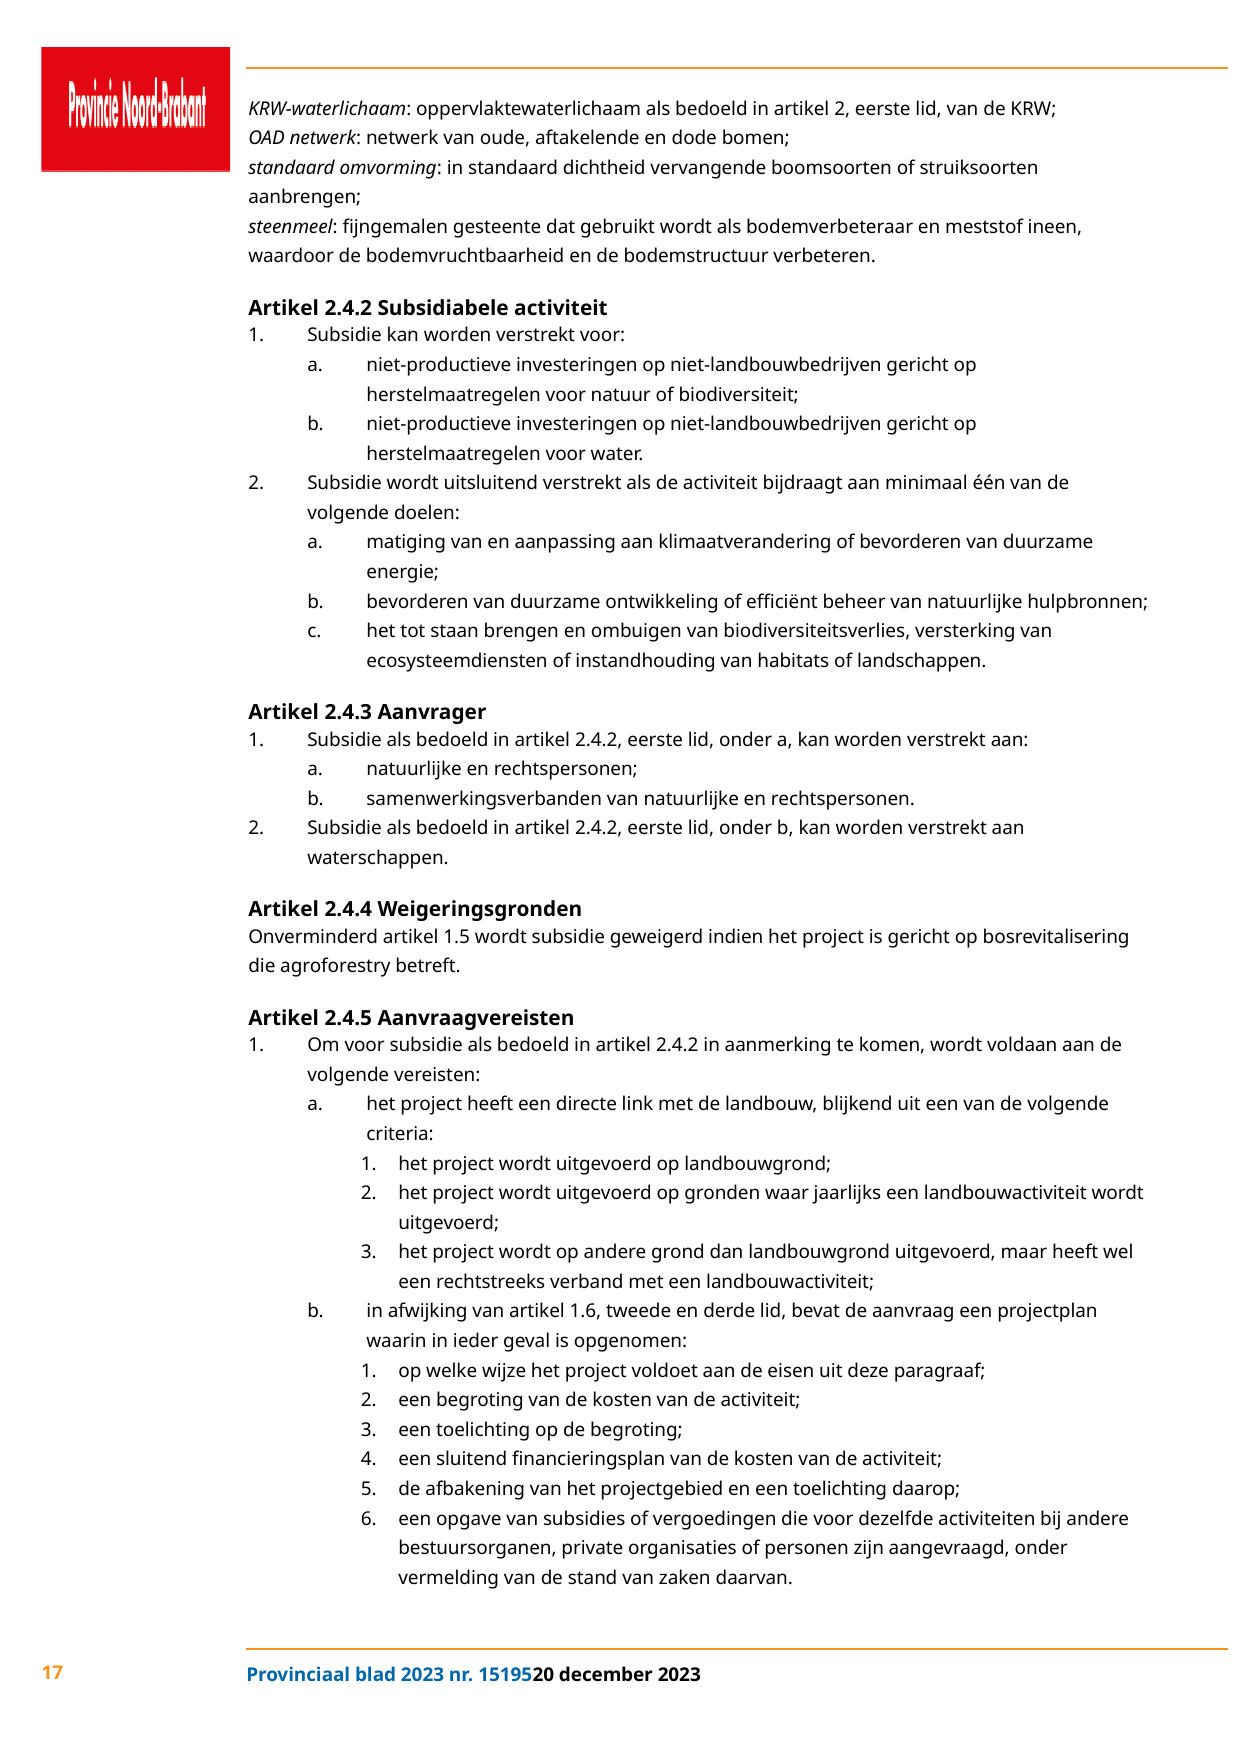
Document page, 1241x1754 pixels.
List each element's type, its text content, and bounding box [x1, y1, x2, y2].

list natuurlijke en rechtspersonen; [307, 755, 1152, 781]
text Artikel 2.4.4 Weigeringsgronden [248, 894, 1152, 923]
list Subsidie als bedoeld in artikel 2.4.2, eerste lid, onder a, kan worden verstrekt aan: [248, 726, 1152, 752]
list het tot staan brengen en ombuigen van biodiversiteitsverlies, versterking van ecosysteemdiensten of instandhouding van habitats of landschappen. [307, 617, 1152, 673]
list niet-productieve investeringen op niet-landbouwbedrijven gericht op herstelmaatregelen voor water. [307, 410, 1152, 466]
list bevorderen van duurzame ontwikkeling of efficiënt beheer van natuurlijke hulpbronnen; [307, 588, 1152, 613]
list Subsidie wordt uitsluitend verstrekt als de activiteit bijdraagt aan minimaal één van de volgende doelen: [248, 469, 1152, 525]
text Artikel 2.4.5 Aanvraagvereisten [248, 1003, 1152, 1031]
text Onverminderd artikel 1.5 wordt subsidie geweigerd indien het project is gericht op bosrevitalisering die agroforestry betreft. [248, 923, 1152, 978]
list Om voor subsidie als bedoeld in artikel 2.4.2 in aanmerking te komen, wordt voldaan aan de volgende vereisten: [248, 1031, 1152, 1087]
text OAD netwerk: netwerk van oude, aftakelende en dode bomen; [248, 124, 1152, 150]
picture [41, 47, 231, 172]
text KRW-waterlichaam: oppervlaktewaterlichaam als bedoeld in artikel 2, eerste lid, van de KRW; [248, 95, 1152, 121]
list het project wordt uitgevoerd op landbouwgrond; [361, 1150, 1152, 1176]
text standaard omvorming: in standaard dichtheid vervangende boomsoorten of struiksoorten aanbrengen; [248, 154, 1152, 209]
list het project heeft een directe link met de landbouw, blijkend uit een van de volgende criteria: [307, 1091, 1152, 1146]
list de afbakening van het projectgebied en een toelichting daarop; [361, 1475, 1152, 1501]
list samenwerkingsverbanden van natuurlijke en rechtspersonen. [307, 785, 1152, 811]
list Subsidie als bedoeld in artikel 2.4.2, eerste lid, onder b, kan worden verstrekt aan waterschappen. [248, 814, 1152, 870]
list Subsidie kan worden verstrekt voor: [248, 322, 1152, 347]
list het project wordt uitgevoerd op gronden waar jaarlijks een landbouwactiviteit wordt uitgevoerd; [361, 1179, 1152, 1235]
text Artikel 2.4.3 Aanvrager [248, 697, 1152, 726]
text steenmeel: fijngemalen gesteente dat gebruikt wordt als bodemverbeteraar en meststof ineen, waardoor de bodemvruchtbaarheid en de bodemstructuur verbeteren. [248, 213, 1152, 268]
list een sluitend financieringsplan van de kosten van de activiteit; [361, 1446, 1152, 1471]
list niet-productieve investeringen op niet-landbouwbedrijven gericht op herstelmaatregelen voor natuur of biodiversiteit; [307, 351, 1152, 406]
list matiging van en aanpassing aan klimaatverandering of bevorderen van duurzame energie; [307, 529, 1152, 584]
list op welke wijze het project voldoet aan de eisen uit deze paragraaf; [361, 1357, 1152, 1383]
list het project wordt op andere grond dan landbouwgrond uitgevoerd, maar heeft wel een rechtstreeks verband met een landbouwactiviteit; [361, 1238, 1152, 1294]
list een begroting van de kosten van de activiteit; [361, 1386, 1152, 1412]
list in afwijking van artikel 1.6, tweede en derde lid, bevat de aanvraag een projectplan waarin in ieder geval is opgenomen: [307, 1298, 1152, 1353]
list een toelichting op de begroting; [361, 1416, 1152, 1442]
list een opgave van subsidies of vergoedingen die voor dezelfde activiteiten bij andere bestuursorganen, private organisaties of personen zijn aangevraagd, onder vermelding van de stand van zaken daarvan. [361, 1505, 1152, 1590]
text Artikel 2.4.2 Subsidiabele activiteit [248, 293, 1152, 322]
